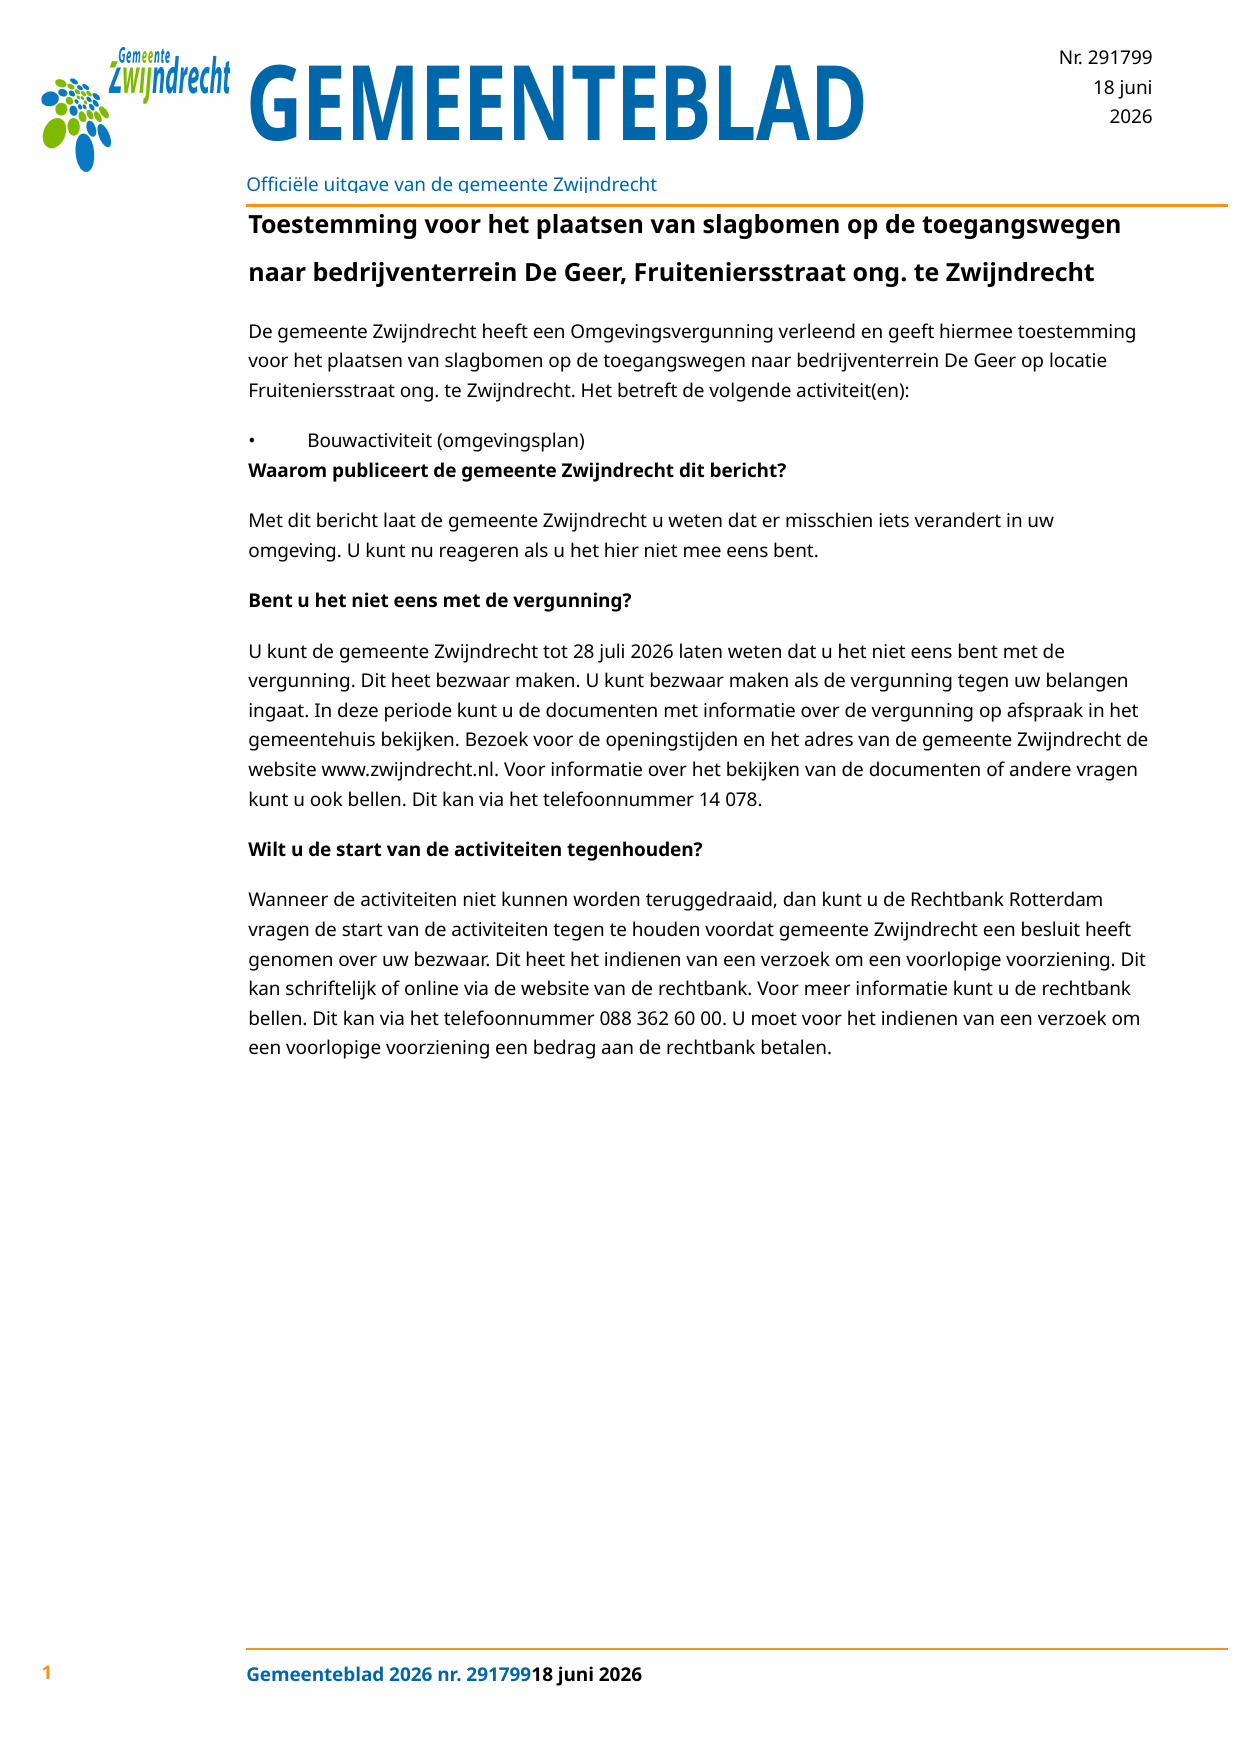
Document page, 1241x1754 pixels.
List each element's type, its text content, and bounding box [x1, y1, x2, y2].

text Bent u het niet eens met de vergunning? [248, 587, 1152, 613]
text U kunt de gemeente Zwijndrecht tot 28 juli 2026 laten weten dat u het niet eens bent met de vergunning. Dit heet bezwaar maken. U kunt bezwaar maken als de vergunning tegen uw belangen ingaat. In deze periode kunt u de documenten met informatie over de vergunning op afspraak in het gemeentehuis bekijken. Bezoek voor de openingstijden en het adres van de gemeente Zwijndrecht de website www.zwijndrecht.nl. Voor informatie over het bekijken van de documenten of andere vragen kunt u ook bellen. Dit kan via het telefoonnummer 14 078. [248, 638, 1152, 812]
picture [41, 47, 231, 172]
text Toestemming voor het plaatsen van slagbomen op de toegangswegen naar bedrijventerrein De Geer, Fruiteniersstraat ong. te Zwijndrecht [248, 207, 1152, 288]
list Bouwactiviteit (omgevingsplan) [248, 427, 1152, 453]
text De gemeente Zwijndrecht heeft een Omgevingsvergunning verleend en geeft hiermee toestemming voor het plaatsen van slagbomen op de toegangswegen naar bedrijventerrein De Geer op locatie Fruiteniersstraat ong. te Zwijndrecht. Het betreft de volgende activiteit(en): [248, 318, 1152, 403]
text Wilt u de start van de activiteiten tegenhouden? [248, 836, 1152, 862]
text Wanneer de activiteiten niet kunnen worden teruggedraaid, dan kunt u de Rechtbank Rotterdam vragen de start van de activiteiten tegen te houden voordat gemeente Zwijndrecht een besluit heeft genomen over uw bezwaar. Dit heet het indienen van een verzoek om een voorlopige voorziening. Dit kan schriftelijk of online via de website van de rechtbank. Voor meer informatie kunt u de rechtbank bellen. Dit kan via het telefoonnummer 088 362 60 00. U moet voor het indienen van een verzoek om een voorlopige voorziening een bedrag aan de rechtbank betalen. [248, 887, 1152, 1060]
text Met dit bericht laat de gemeente Zwijndrecht u weten dat er misschien iets verandert in uw omgeving. U kunt nu reageren als u het hier niet mee eens bent. [248, 507, 1152, 563]
text Waarom publiceert de gemeente Zwijndrecht dit bericht? [248, 457, 1152, 483]
